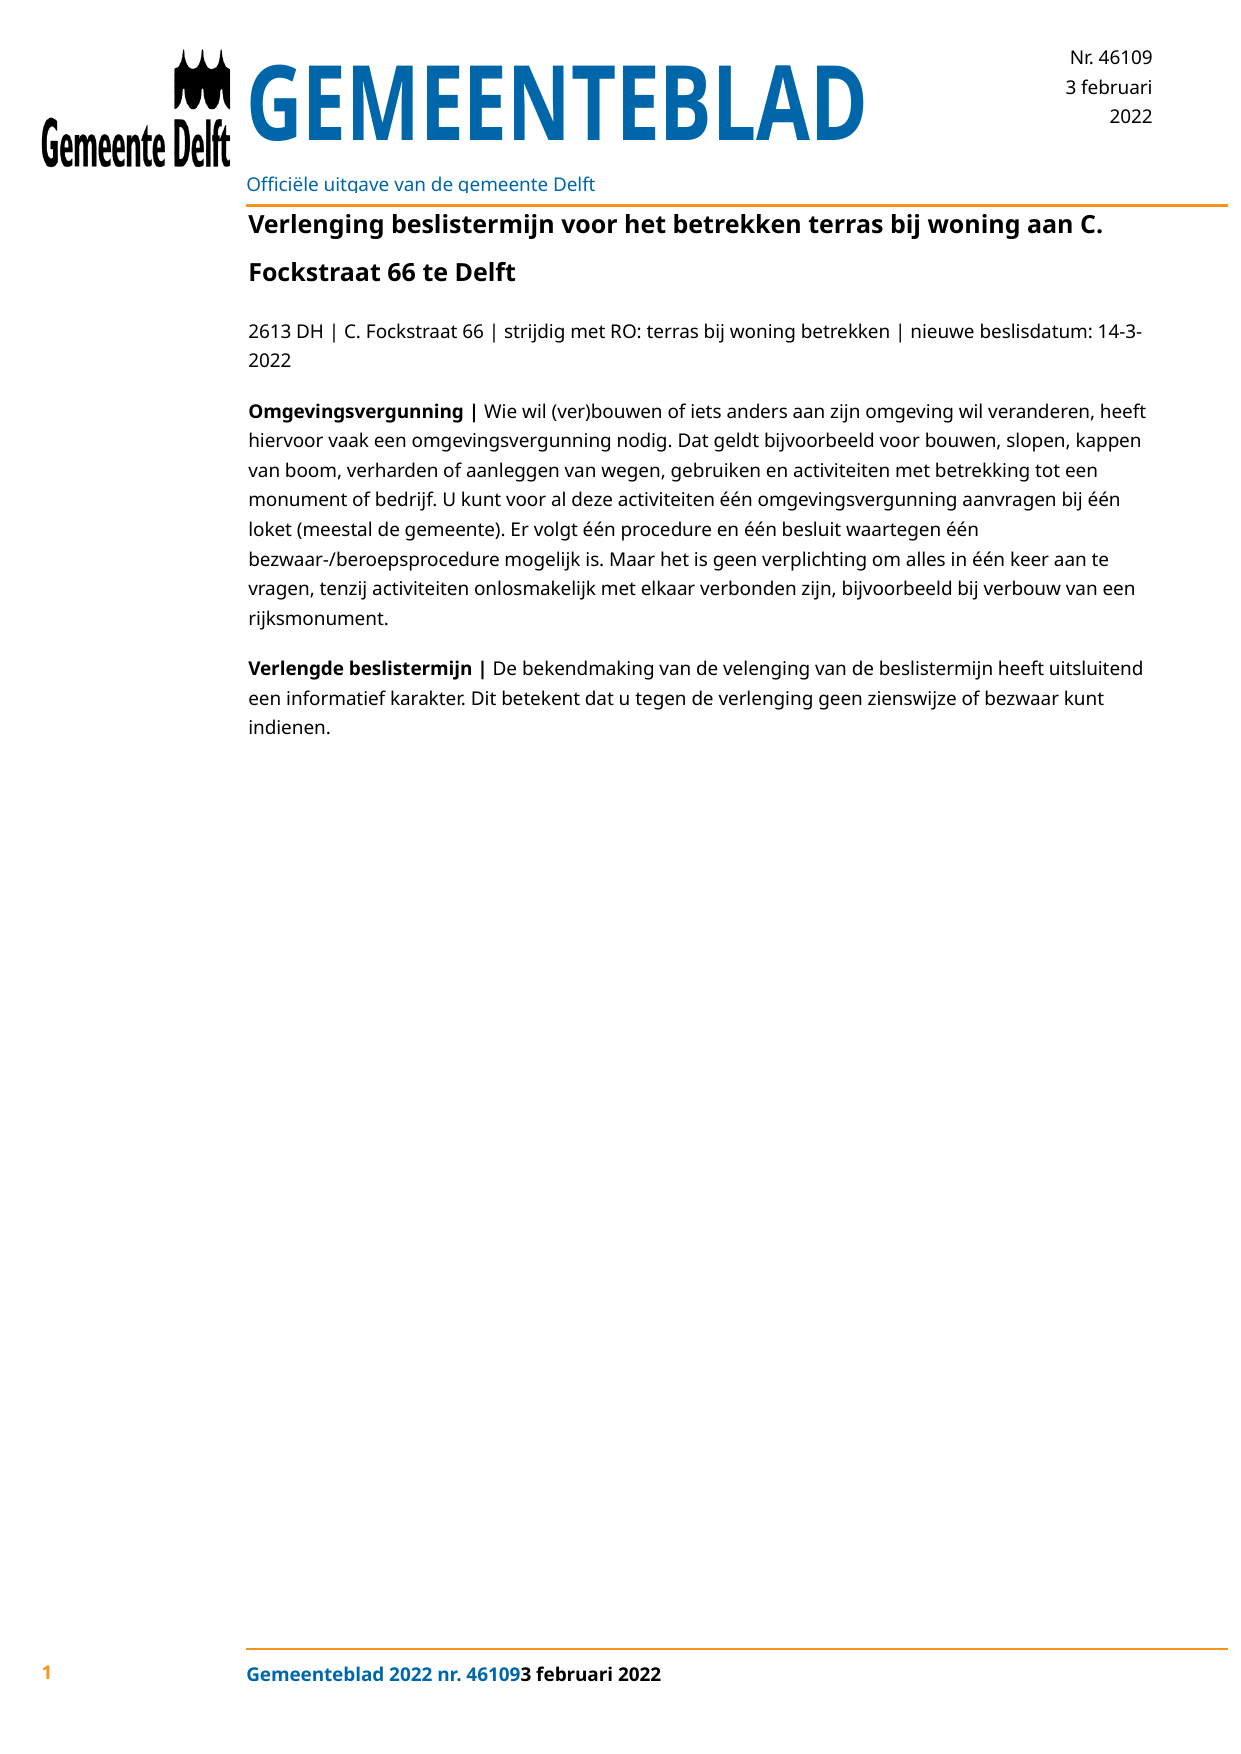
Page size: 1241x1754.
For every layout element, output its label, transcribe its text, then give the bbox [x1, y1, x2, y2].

text Omgevingsvergunning | Wie wil (ver)bouwen of iets anders aan zijn omgeving wil veranderen, heeft hiervoor vaak een omgevingsvergunning nodig. Dat geldt bijvoorbeeld voor bouwen, slopen, kappen van boom, verharden of aanleggen van wegen, gebruiken en activiteiten met betrekking tot een monument of bedrijf. U kunt voor al deze activiteiten één omgevingsvergunning aanvragen bij één loket (meestal de gemeente). Er volgt één procedure en één besluit waartegen één bezwaar-/beroepsprocedure mogelijk is. Maar het is geen verplichting om alles in één keer aan te vragen, tenzij activiteiten onlosmakelijk met elkaar verbonden zijn, bijvoorbeeld bij verbouw van een rijksmonument. [248, 398, 1152, 631]
text Verlengde beslistermijn | De bekendmaking van de velenging van de beslistermijn heeft uitsluitend een informatief karakter. Dit betekent dat u tegen de verlenging geen zienswijze of bezwaar kunt indienen. [248, 655, 1152, 740]
picture [41, 47, 231, 172]
text 2613 DH | C. Fockstraat 66 | strijdig met RO: terras bij woning betrekken | nieuwe beslisdatum: 14-3-2022 [248, 318, 1152, 373]
text Verlenging beslistermijn voor het betrekken terras bij woning aan C. Fockstraat 66 te Delft [248, 207, 1152, 288]
